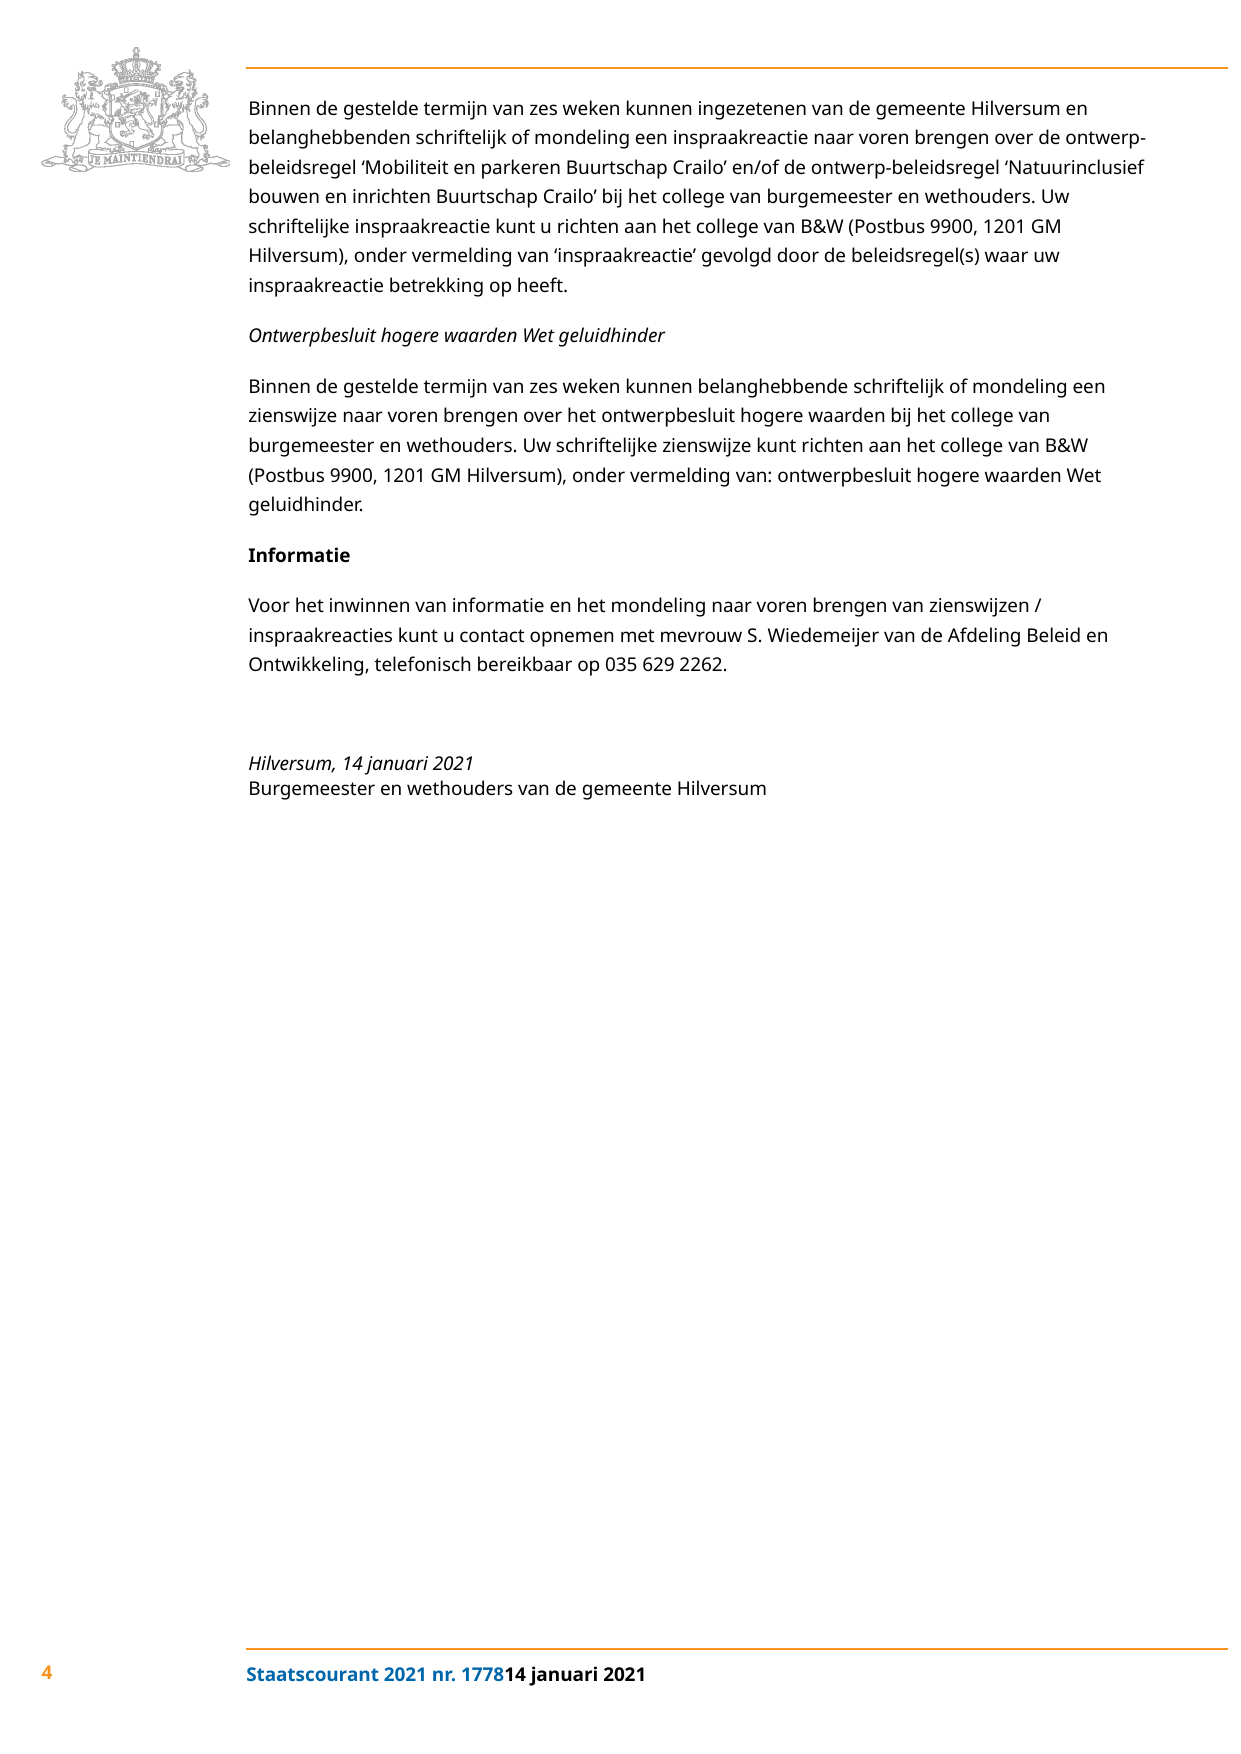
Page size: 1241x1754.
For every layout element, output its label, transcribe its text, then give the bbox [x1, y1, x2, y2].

text Ontwerpbesluit hogere waarden Wet geluidhinder [248, 323, 1152, 348]
text Burgemeester en wethouders van de gemeente Hilversum [248, 775, 1152, 801]
text Hilversum, 14 januari 2021 [248, 750, 1152, 775]
text Binnen de gestelde termijn van zes weken kunnen belanghebbende schriftelijk of mondeling een zienswijze naar voren brengen over het ontwerpbesluit hogere waarden bij het college van burgemeester en wethouders. Uw schriftelijke zienswijze kunt richten aan het college van B&W (Postbus 9900, 1201 GM Hilversum), onder vermelding van: ontwerpbesluit hogere waarden Wet geluidhinder. [248, 373, 1152, 517]
picture [41, 47, 231, 172]
text Informatie [248, 542, 1152, 568]
text Voor het inwinnen van informatie en het mondeling naar voren brengen van zienswijzen / inspraakreacties kunt u contact opnemen met mevrouw S. Wiedemeijer van de Afdeling Beleid en Ontwikkeling, telefonisch bereikbaar op 035 629 2262. [248, 592, 1152, 677]
text Binnen de gestelde termijn van zes weken kunnen ingezetenen van de gemeente Hilversum en belanghebbenden schriftelijk of mondeling een inspraakreactie naar voren brengen over de ontwerp-beleidsregel ‘Mobiliteit en parkeren Buurtschap Crailo’ en/of de ontwerp-beleidsregel ‘Natuurinclusief bouwen en inrichten Buurtschap Crailo’ bij het college van burgemeester en wethouders. Uw schriftelijke inspraakreactie kunt u richten aan het college van B&W (Postbus 9900, 1201 GM Hilversum), onder vermelding van ‘inspraakreactie’ gevolgd door de beleidsregel(s) waar uw inspraakreactie betrekking op heeft. [248, 95, 1152, 298]
